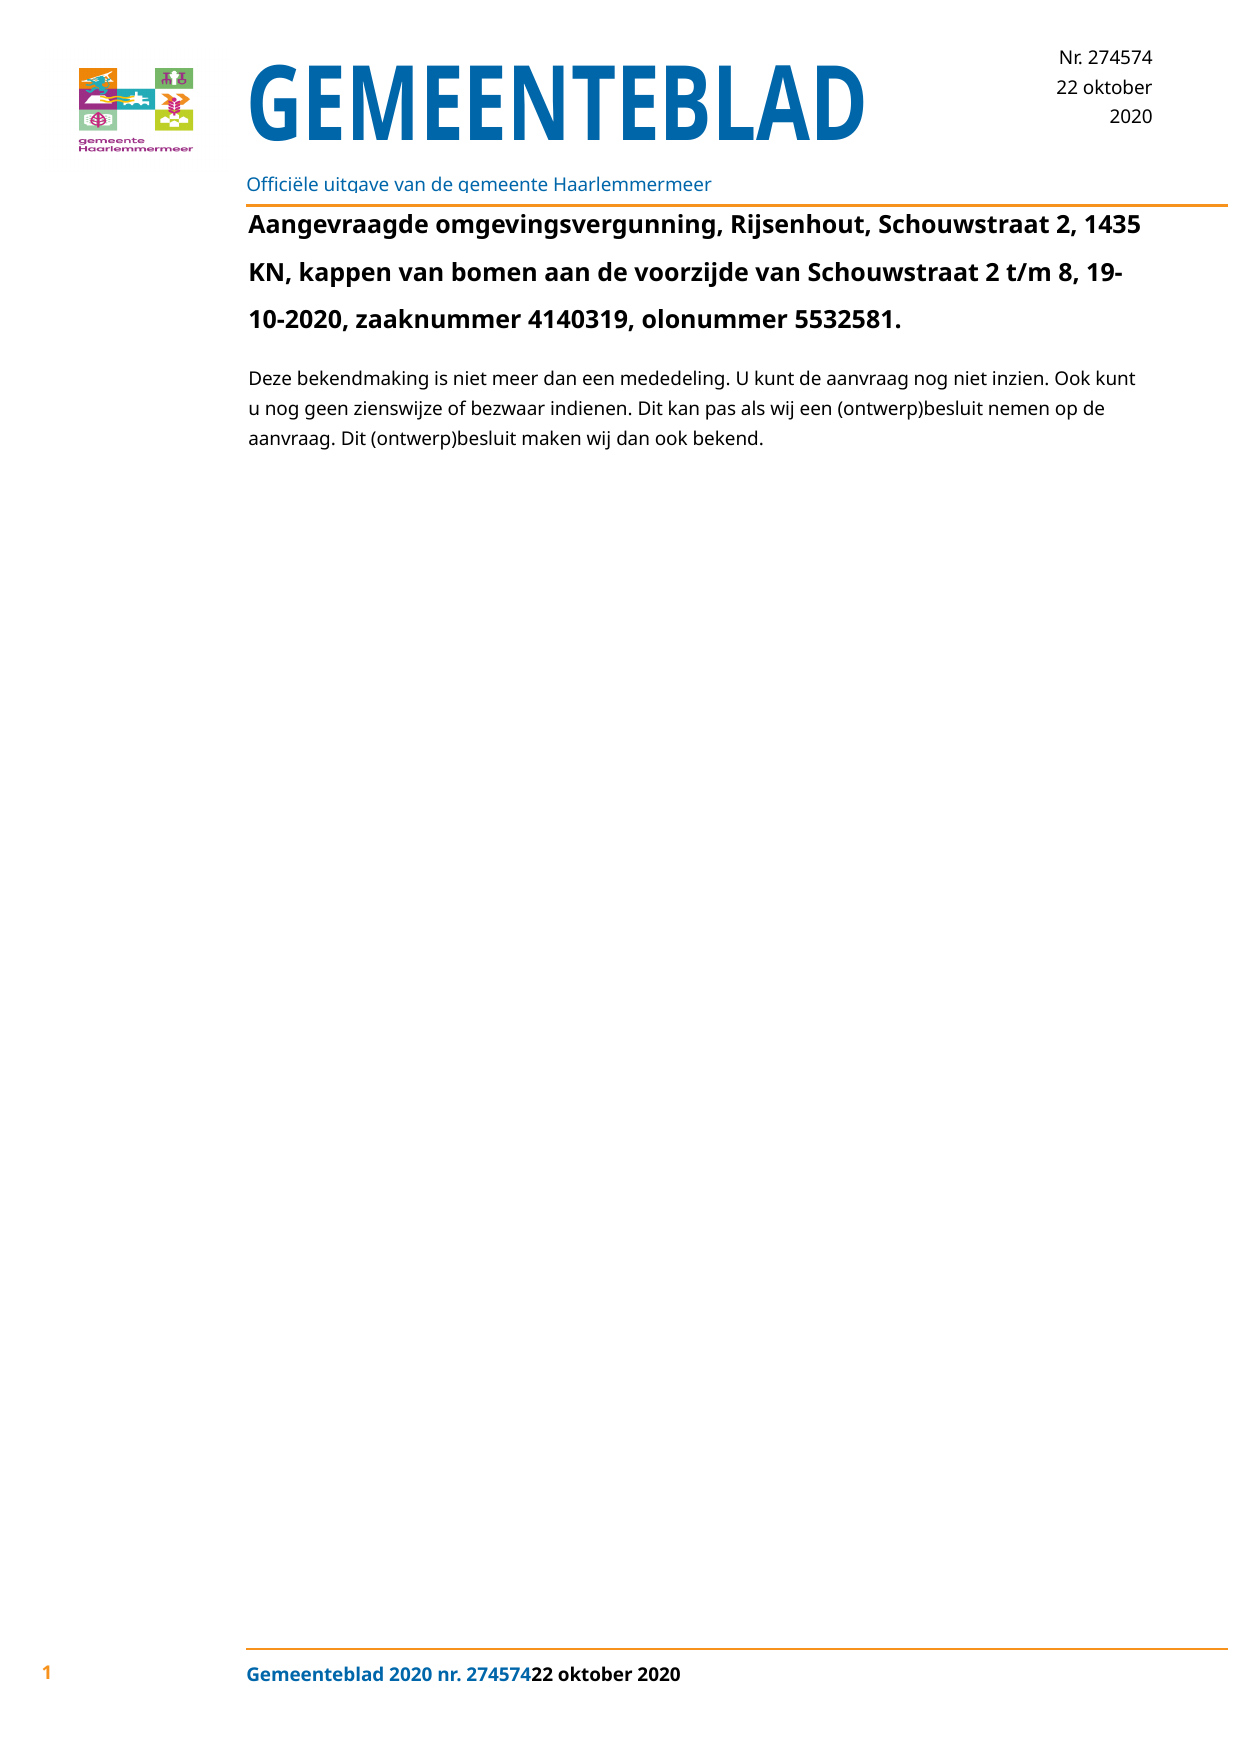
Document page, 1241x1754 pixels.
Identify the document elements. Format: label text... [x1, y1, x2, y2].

picture [41, 47, 231, 172]
text Deze bekendmaking is niet meer dan een mededeling. U kunt de aanvraag nog niet inzien. Ook kunt u nog geen zienswijze of bezwaar indienen. Dit kan pas als wij een (ontwerp)besluit nemen op de aanvraag. Dit (ontwerp)besluit maken wij dan ook bekend. [248, 366, 1152, 450]
text Aangevraagde omgevingsvergunning, Rijsenhout, Schouwstraat 2, 1435 KN, kappen van bomen aan de voorzijde van Schouwstraat 2 t/m 8, 19-10-2020, zaaknummer 4140319, olonummer 5532581. [248, 207, 1152, 336]
